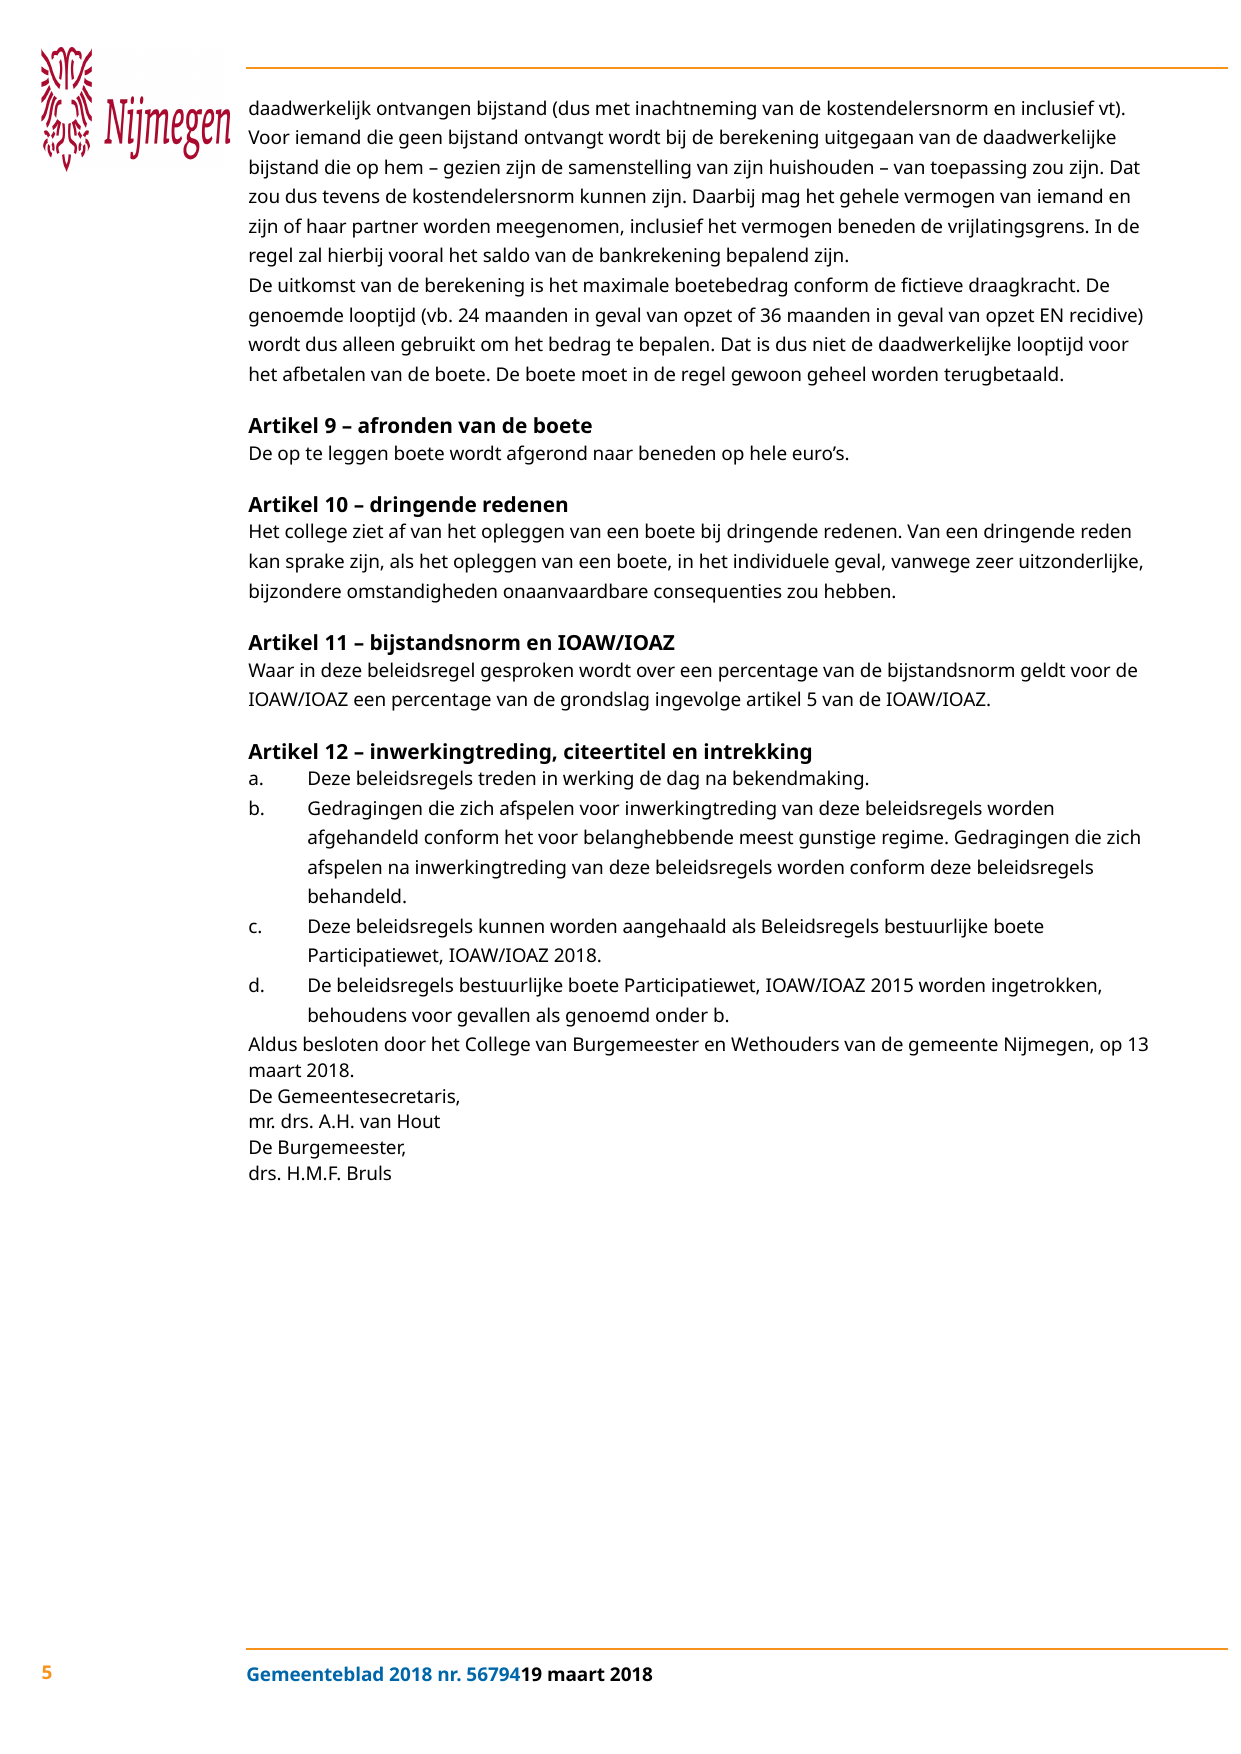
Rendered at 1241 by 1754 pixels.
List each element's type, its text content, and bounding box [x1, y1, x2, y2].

text Artikel 9 – afronden van de boete [248, 411, 1152, 440]
text De uitkomst van de berekening is het maximale boetebedrag conform de fictieve draagkracht. De genoemde looptijd (vb. 24 maanden in geval van opzet of 36 maanden in geval van opzet EN recidive) wordt dus alleen gebruikt om het bedrag te bepalen. Dat is dus niet de daadwerkelijke looptijd voor het afbetalen van de boete. De boete moet in de regel gewoon geheel worden terugbetaald. [248, 272, 1152, 387]
list Deze beleidsregels kunnen worden aangehaald als Beleidsregels bestuurlijke boete Participatiewet, IOAW/IOAZ 2018. [248, 913, 1152, 968]
text De Gemeentesecretaris, [248, 1083, 1152, 1109]
picture [41, 47, 231, 172]
text mr. drs. A.H. van Hout [248, 1109, 1152, 1134]
text Het college ziet af van het opleggen van een boete bij dringende redenen. Van een dringende reden kan sprake zijn, als het opleggen van een boete, in het individuele geval, vanwege zeer uitzonderlijke, bijzondere omstandigheden onaanvaardbare consequenties zou hebben. [248, 519, 1152, 604]
list Gedragingen die zich afspelen voor inwerkingtreding van deze beleidsregels worden afgehandeld conform het voor belanghebbende meest gunstige regime. Gedragingen die zich afspelen na inwerkingtreding van deze beleidsregels worden conform deze beleidsregels behandeld. [248, 795, 1152, 909]
text daadwerkelijk ontvangen bijstand (dus met inachtneming van de kostendelersnorm en inclusief vt). Voor iemand die geen bijstand ontvangt wordt bij de berekening uitgegaan van de daadwerkelijke bijstand die op hem – gezien zijn de samenstelling van zijn huishouden – van toepassing zou zijn. Dat zou dus tevens de kostendelersnorm kunnen zijn. Daarbij mag het gehele vermogen van iemand en zijn of haar partner worden meegenomen, inclusief het vermogen beneden de vrijlatingsgrens. In de regel zal hierbij vooral het saldo van de bankrekening bepalend zijn. [248, 95, 1152, 268]
text Artikel 11 – bijstandsnorm en IOAW/IOAZ [248, 628, 1152, 657]
text Waar in deze beleidsregel gesproken wordt over een percentage van de bijstandsnorm geldt voor de IOAW/IOAZ een percentage van de grondslag ingevolge artikel 5 van de IOAW/IOAZ. [248, 657, 1152, 712]
text Artikel 10 – dringende redenen [248, 490, 1152, 519]
list De beleidsregels bestuurlijke boete Participatiewet, IOAW/IOAZ 2015 worden ingetrokken, behoudens voor gevallen als genoemd onder b. [248, 972, 1152, 1028]
text De Burgemeester, [248, 1134, 1152, 1160]
list Deze beleidsregels treden in werking de dag na bekendmaking. [248, 765, 1152, 791]
text De op te leggen boete wordt afgerond naar beneden op hele euro’s. [248, 440, 1152, 466]
text Aldus besloten door het College van Burgemeester en Wethouders van de gemeente Nijmegen, op 13 maart 2018. [248, 1031, 1152, 1083]
text drs. H.M.F. Bruls [248, 1160, 1152, 1186]
text Artikel 12 – inwerkingtreding, citeertitel en intrekking [248, 737, 1152, 765]
